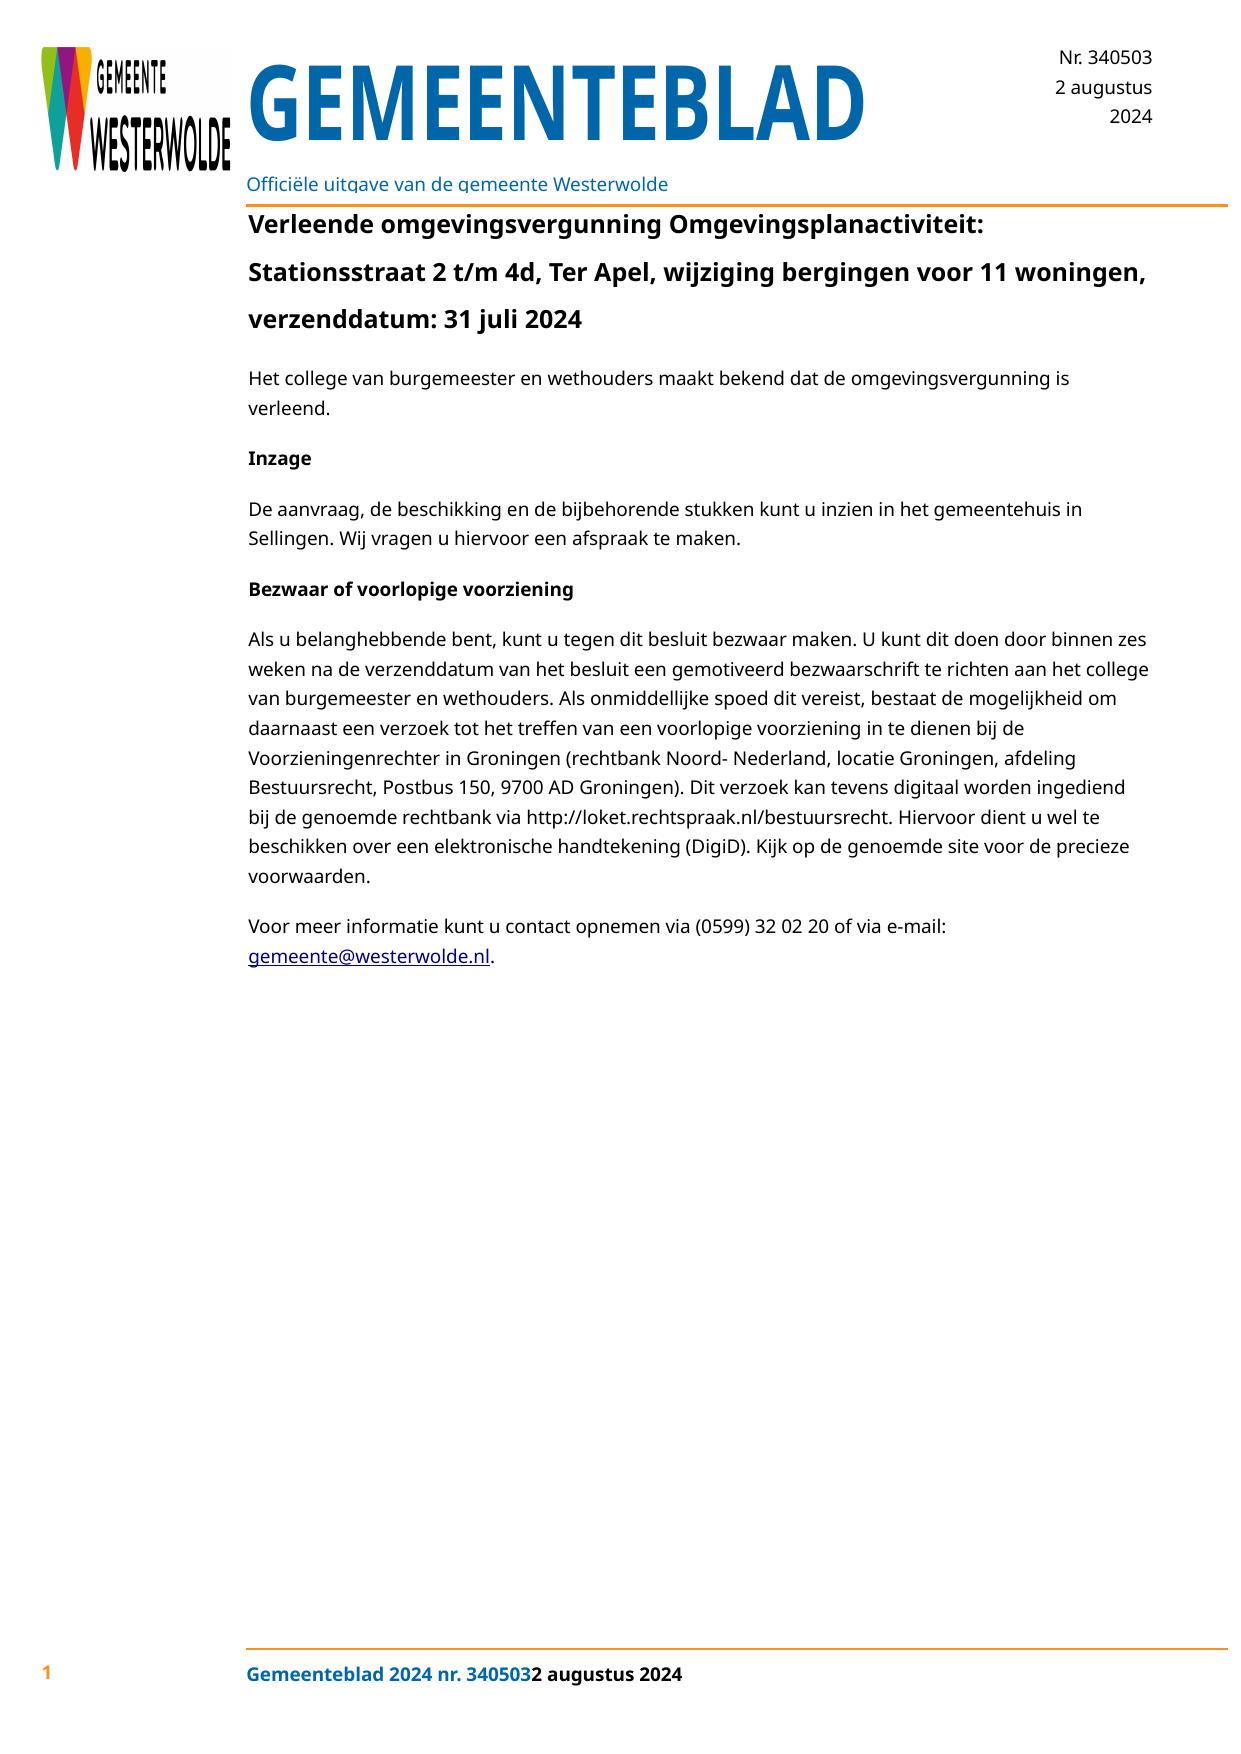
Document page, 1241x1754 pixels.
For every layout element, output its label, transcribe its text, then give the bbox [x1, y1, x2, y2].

text Bezwaar of voorlopige voorziening [248, 576, 1152, 602]
text Voor meer informatie kunt u contact opnemen via (0599) 32 02 20 of via e-mail: gemeente@westerwolde.nl. [248, 913, 1152, 969]
text Als u belanghebbende bent, kunt u tegen dit besluit bezwaar maken. U kunt dit doen door binnen zes weken na de verzenddatum van het besluit een gemotiveerd bezwaarschrift te richten aan het college van burgemeester en wethouders. Als onmiddellijke spoed dit vereist, bestaat de mogelijkheid om daarnaast een verzoek tot het treffen van een voorlopige voorziening in te dienen bij de Voorzieningenrechter in Groningen (rechtbank Noord- Nederland, locatie Groningen, afdeling Bestuursrecht, Postbus 150, 9700 AD Groningen). Dit verzoek kan tevens digitaal worden ingediend bij de genoemde rechtbank via http://loket.rechtspraak.nl/bestuursrecht. Hiervoor dient u wel te beschikken over een elektronische handtekening (DigiD). Kijk op de genoemde site voor de precieze voorwaarden. [248, 626, 1152, 889]
text De aanvraag, de beschikking en de bijbehorende stukken kunt u inzien in het gemeentehuis in Sellingen. Wij vragen u hiervoor een afspraak te maken. [248, 496, 1152, 551]
picture [41, 47, 231, 172]
text Het college van burgemeester en wethouders maakt bekend dat de omgevingsvergunning is verleend. [248, 366, 1152, 421]
text Verleende omgevingsvergunning Omgevingsplanactiviteit: Stationsstraat 2 t/m 4d, Ter Apel, wijziging bergingen voor 11 woningen, verzenddatum: 31 juli 2024 [248, 207, 1152, 336]
text Inzage [248, 446, 1152, 471]
